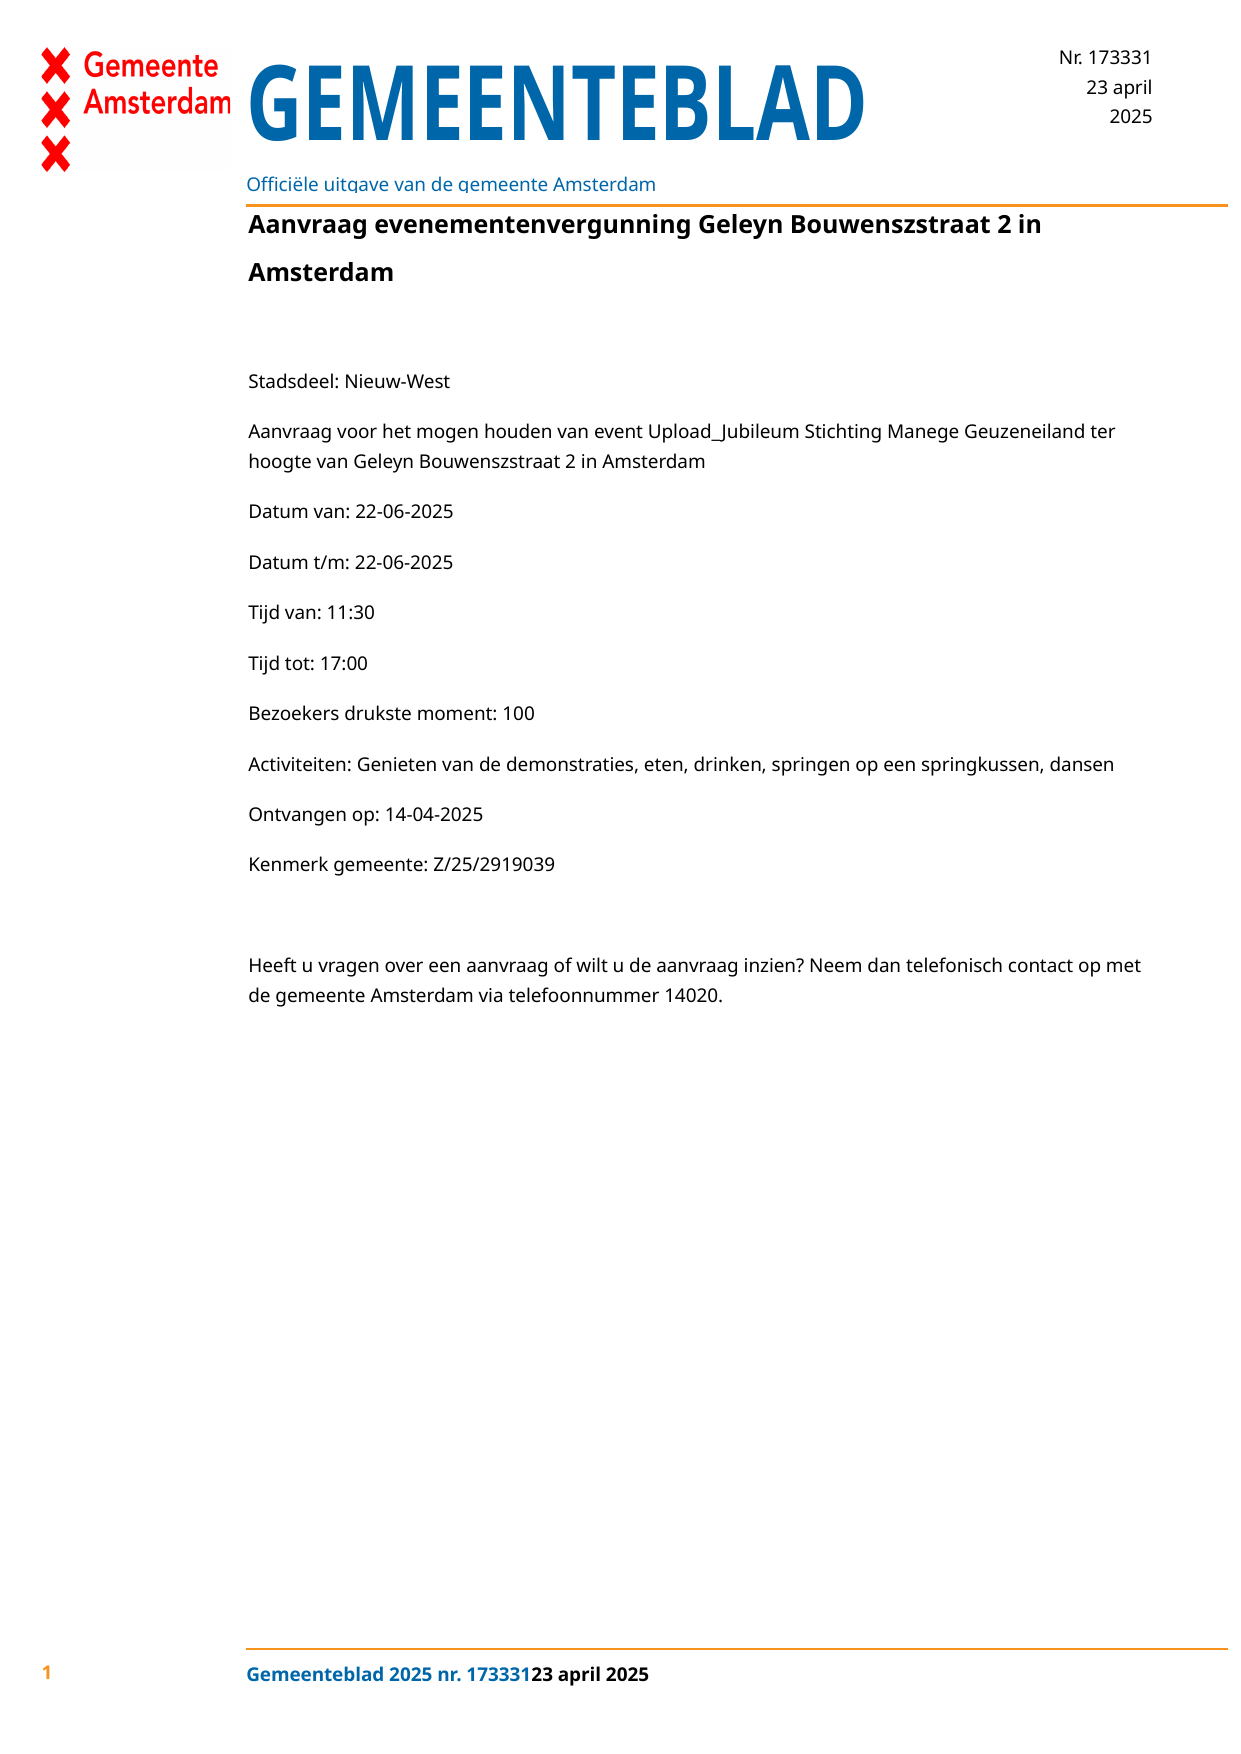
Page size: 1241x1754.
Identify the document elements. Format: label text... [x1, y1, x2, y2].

text Aanvraag evenementenvergunning Geleyn Bouwenszstraat 2 in Amsterdam [248, 207, 1152, 288]
text Activiteiten: Genieten van de demonstraties, eten, drinken, springen op een springkussen, dansen [248, 751, 1152, 777]
text Ontvangen op: 14-04-2025 [248, 801, 1152, 827]
text Stadsdeel: Nieuw-West [248, 368, 1152, 394]
text Aanvraag voor het mogen houden van event Upload_Jubileum Stichting Manege Geuzeneiland ter hoogte van Geleyn Bouwenszstraat 2 in Amsterdam [248, 419, 1152, 474]
text Bezoekers drukste moment: 100 [248, 700, 1152, 726]
text Heeft u vragen over een aanvraag of wilt u de aanvraag inzien? Neem dan telefonisch contact op met de gemeente Amsterdam via telefoonnummer 14020. [248, 952, 1152, 1008]
text Datum t/m: 22-06-2025 [248, 549, 1152, 575]
text Kenmerk gemeente: Z/25/2919039 [248, 852, 1152, 877]
text Tijd van: 11:30 [248, 599, 1152, 625]
text Tijd tot: 17:00 [248, 650, 1152, 676]
text Datum van: 22-06-2025 [248, 499, 1152, 524]
picture [41, 47, 231, 172]
